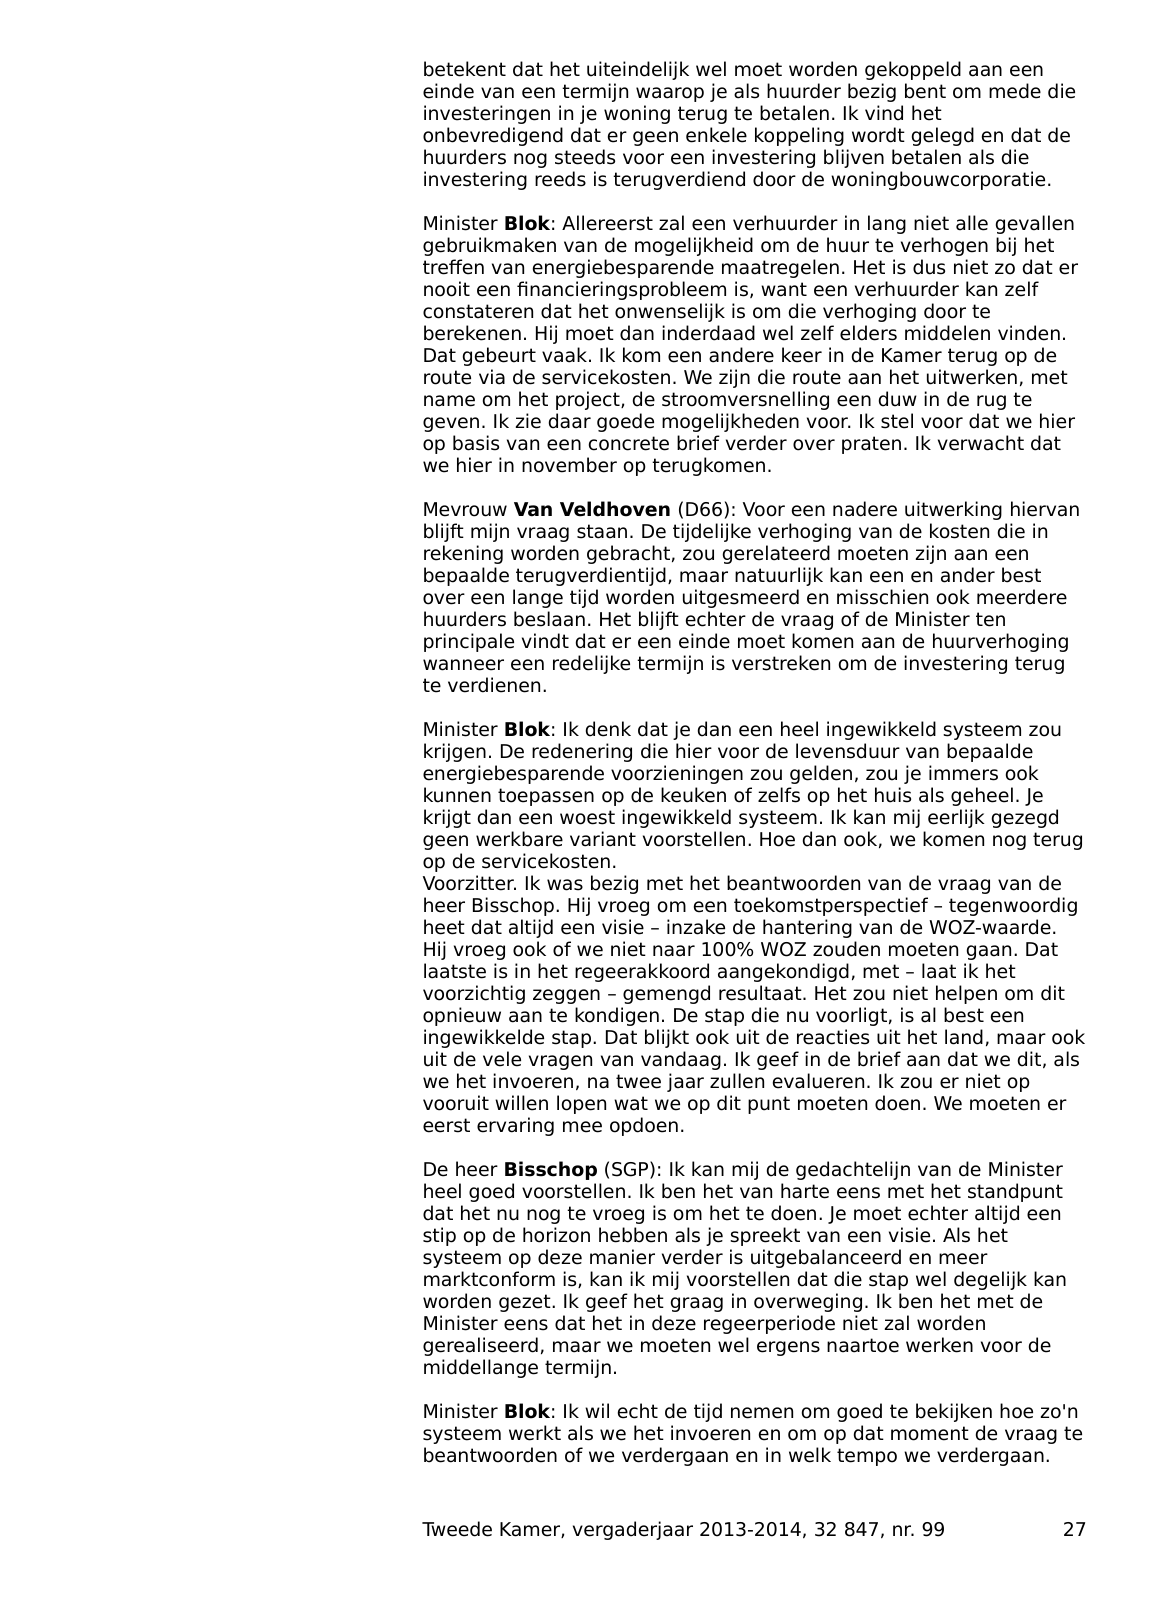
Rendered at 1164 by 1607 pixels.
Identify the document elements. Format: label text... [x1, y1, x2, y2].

text Minister Blok: Allereerst zal een verhuurder in lang niet alle gevallen gebruikmaken van de mogelijkheid om de huur te verhogen bij het treffen van energiebesparende maatregelen. Het is dus niet zo dat er nooit een financieringsprobleem is, want een verhuurder kan zelf constateren dat het onwenselijk is om die verhoging door te berekenen. Hij moet dan inderdaad wel zelf elders middelen vinden. Dat gebeurt vaak. Ik kom een andere keer in de Kamer terug op de route via de servicekosten. We zijn die route aan het uitwerken, met name om het project, de stroomversnelling een duw in de rug te geven. Ik zie daar goede mogelijkheden voor. Ik stel voor dat we hier op basis van een concrete brief verder over praten. Ik verwacht dat we hier in november op terugkomen. [422, 213, 1087, 477]
text Mevrouw Van Veldhoven (D66): Voor een nadere uitwerking hiervan blijft mijn vraag staan. De tijdelijke verhoging van de kosten die in rekening worden gebracht, zou gerelateerd moeten zijn aan een bepaalde terugverdientijd, maar natuurlijk kan een en ander best over een lange tijd worden uitgesmeerd en misschien ook meerdere huurders beslaan. Het blijft echter de vraag of de Minister ten principale vindt dat er een einde moet komen aan de huurverhoging wanneer een redelijke termijn is verstreken om de investering terug te verdienen. [422, 499, 1087, 697]
text Minister Blok: Ik wil echt de tijd nemen om goed te bekijken hoe zo'n systeem werkt als we het invoeren en om op dat moment de vraag te beantwoorden of we verdergaan en in welk tempo we verdergaan. [422, 1401, 1087, 1467]
text Minister Blok: Ik denk dat je dan een heel ingewikkeld systeem zou krijgen. De redenering die hier voor de levensduur van bepaalde energiebesparende voorzieningen zou gelden, zou je immers ook kunnen toepassen op de keuken of zelfs op het huis als geheel. Je krijgt dan een woest ingewikkeld systeem. Ik kan mij eerlijk gezegd geen werkbare variant voorstellen. Hoe dan ook, we komen nog terug op de servicekosten. [422, 719, 1087, 873]
text Voorzitter. Ik was bezig met het beantwoorden van de vraag van de heer Bisschop. Hij vroeg om een toekomstperspectief – tegenwoordig heet dat altijd een visie – inzake de hantering van de WOZ-waarde. Hij vroeg ook of we niet naar 100% WOZ zouden moeten gaan. Dat laatste is in het regeerakkoord aangekondigd, met – laat ik het voorzichtig zeggen – gemengd resultaat. Het zou niet helpen om dit opnieuw aan te kondigen. De stap die nu voorligt, is al best een ingewikkelde stap. Dat blijkt ook uit de reacties uit het land, maar ook uit de vele vragen van vandaag. Ik geef in de brief aan dat we dit, als we het invoeren, na twee jaar zullen evalueren. Ik zou er niet op vooruit willen lopen wat we op dit punt moeten doen. We moeten er eerst ervaring mee opdoen. [422, 873, 1087, 1137]
text De heer Bisschop (SGP): Ik kan mij de gedachtelijn van de Minister heel goed voorstellen. Ik ben het van harte eens met het standpunt dat het nu nog te vroeg is om het te doen. Je moet echter altijd een stip op de horizon hebben als je spreekt van een visie. Als het systeem op deze manier verder is uitgebalanceerd en meer marktconform is, kan ik mij voorstellen dat die stap wel degelijk kan worden gezet. Ik geef het graag in overweging. Ik ben het met de Minister eens dat het in deze regeerperiode niet zal worden gerealiseerd, maar we moeten wel ergens naartoe werken voor de middellange termijn. [422, 1159, 1087, 1379]
text betekent dat het uiteindelijk wel moet worden gekoppeld aan een einde van een termijn waarop je als huurder bezig bent om mede die investeringen in je woning terug te betalen. Ik vind het onbevredigend dat er geen enkele koppeling wordt gelegd en dat de huurders nog steeds voor een investering blijven betalen als die investering reeds is terugverdiend door de woningbouwcorporatie. [422, 59, 1087, 191]
